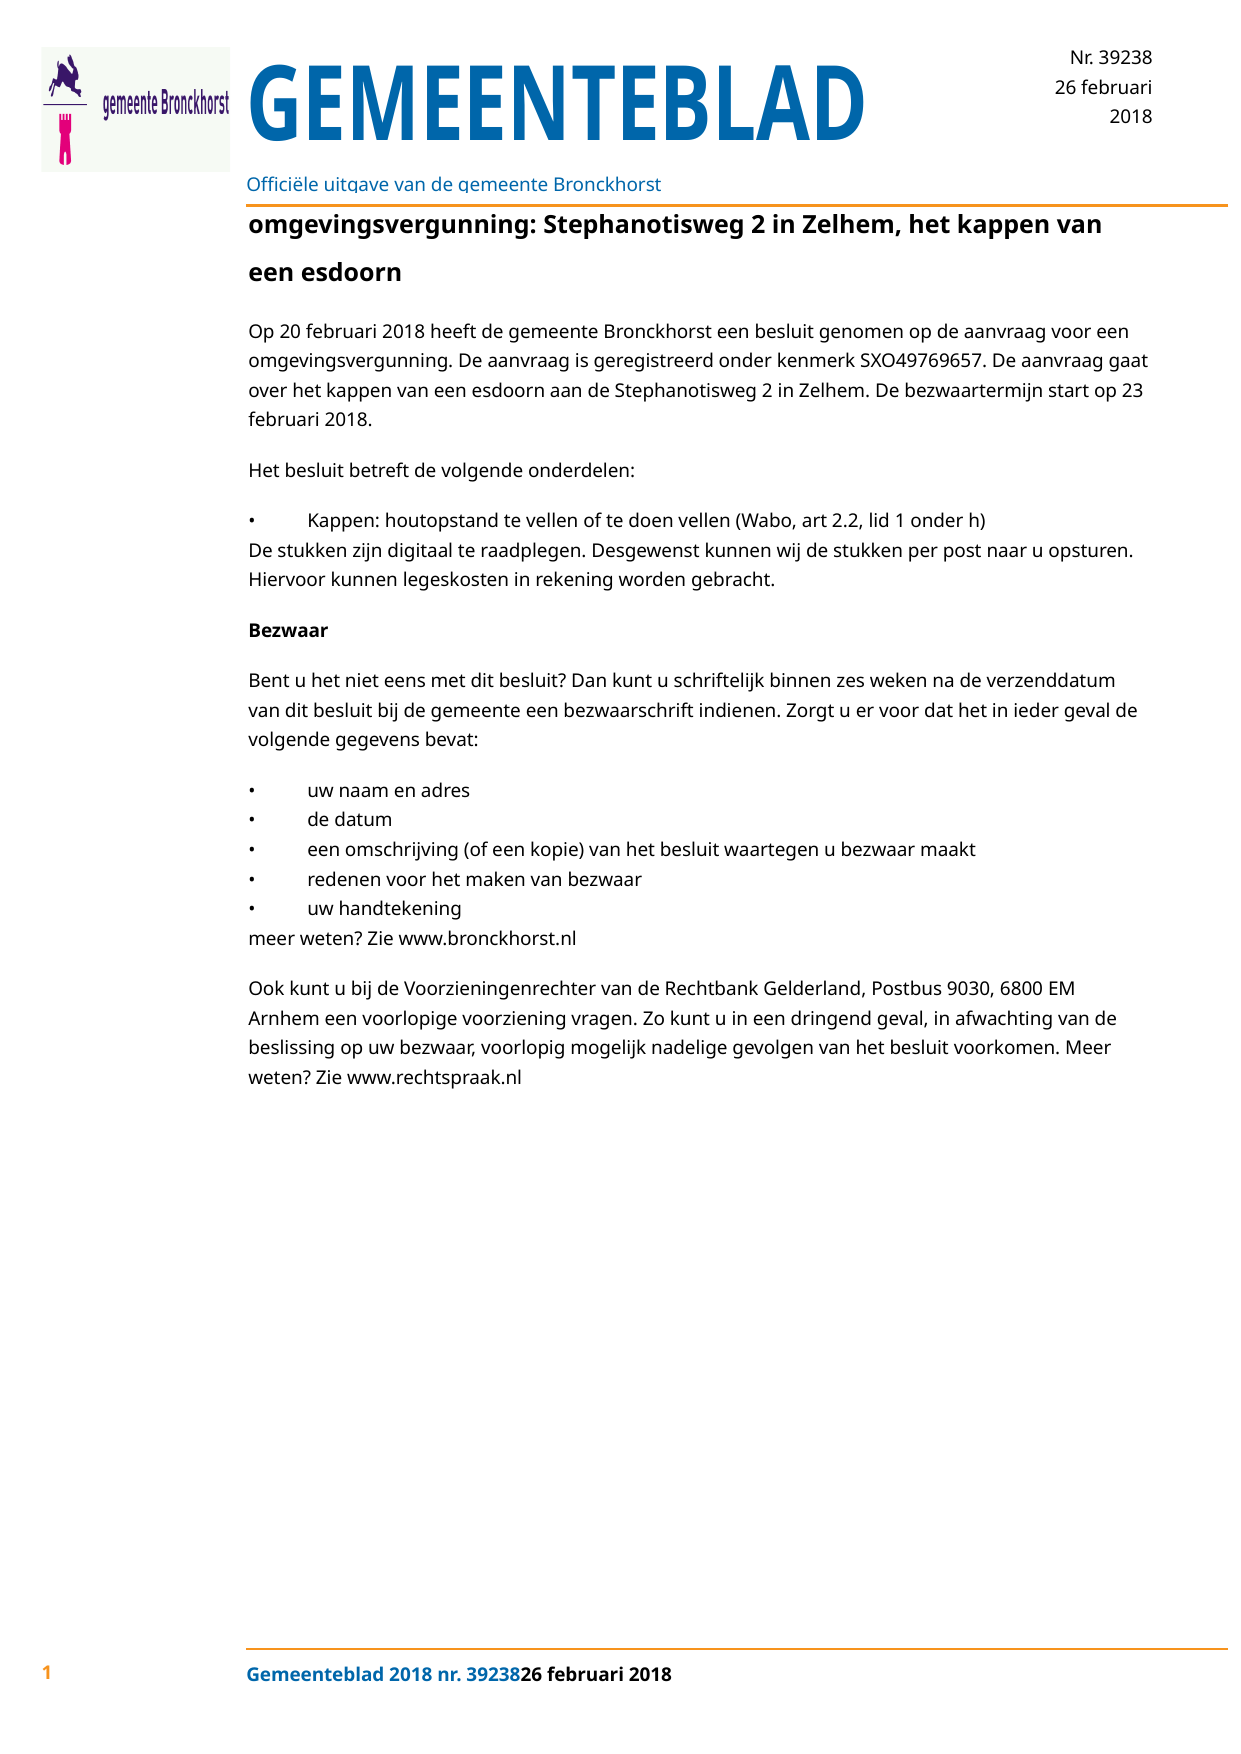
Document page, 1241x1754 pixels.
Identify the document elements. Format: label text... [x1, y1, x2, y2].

text meer weten? Zie www.bronckhorst.nl [248, 925, 1152, 951]
text Bent u het niet eens met dit besluit? Dan kunt u schriftelijk binnen zes weken na de verzenddatum van dit besluit bij de gemeente een bezwaarschrift indienen. Zorgt u er voor dat het in ieder geval de volgende gegevens bevat: [248, 667, 1152, 752]
text Ook kunt u bij de Voorzieningenrechter van de Rechtbank Gelderland, Postbus 9030, 6800 EM Arnhem een voorlopige voorziening vragen. Zo kunt u in een dringend geval, in afwachting van de beslissing op uw bezwaar, voorlopig mogelijk nadelige gevolgen van het besluit voorkomen. Meer weten? Zie www.rechtspraak.nl [248, 975, 1152, 1090]
list Kappen: houtopstand te vellen of te doen vellen (Wabo, art 2.2, lid 1 onder h) [248, 507, 1152, 533]
picture [41, 47, 231, 172]
list uw handtekening [248, 895, 1152, 921]
text Het besluit betreft de volgende onderdelen: [248, 457, 1152, 483]
list de datum [248, 807, 1152, 832]
text De stukken zijn digitaal te raadplegen. Desgewenst kunnen wij de stukken per post naar u opsturen. Hiervoor kunnen legeskosten in rekening worden gebracht. [248, 537, 1152, 592]
text Bezwaar [248, 617, 1152, 643]
text omgevingsvergunning: Stephanotisweg 2 in Zelhem, het kappen van een esdoorn [248, 207, 1152, 288]
list redenen voor het maken van bezwaar [248, 866, 1152, 892]
text Op 20 februari 2018 heeft de gemeente Bronckhorst een besluit genomen op de aanvraag voor een omgevingsvergunning. De aanvraag is geregistreerd onder kenmerk SXO49769657. De aanvraag gaat over het kappen van een esdoorn aan de Stephanotisweg 2 in Zelhem. De bezwaartermijn start op 23 februari 2018. [248, 318, 1152, 432]
list een omschrijving (of een kopie) van het besluit waartegen u bezwaar maakt [248, 836, 1152, 862]
list uw naam en adres [248, 777, 1152, 803]
